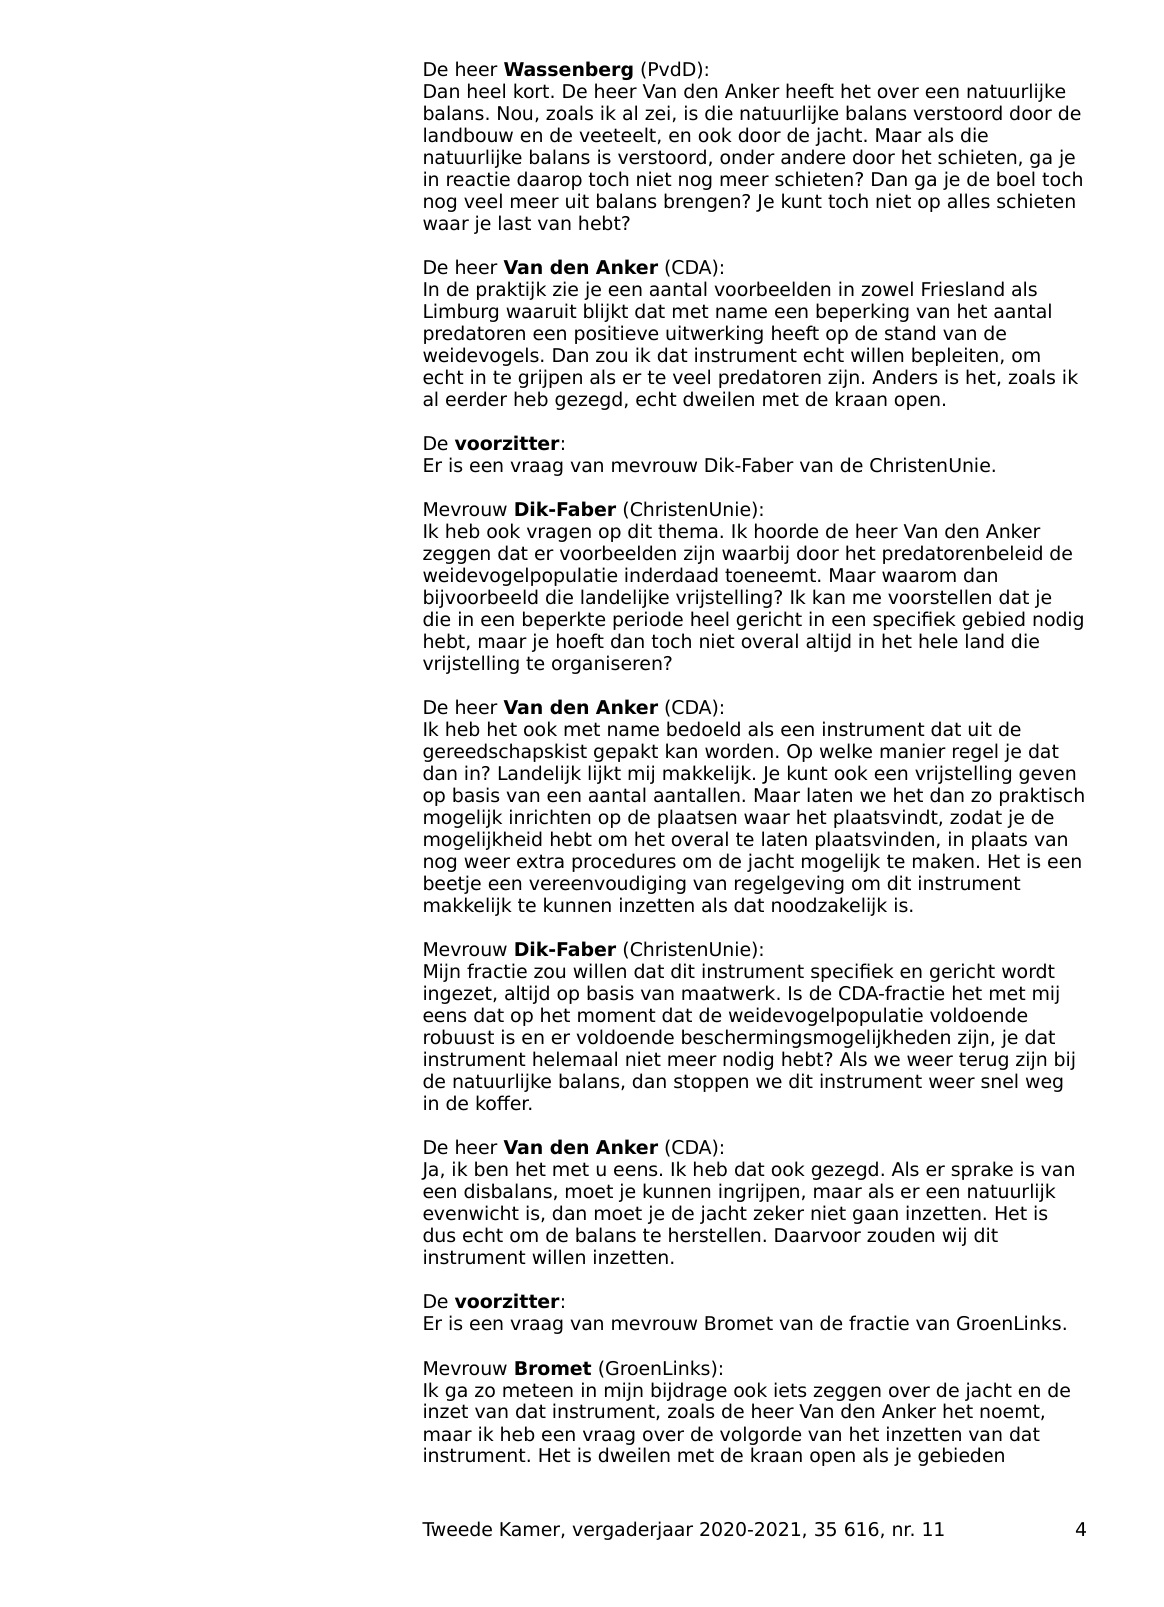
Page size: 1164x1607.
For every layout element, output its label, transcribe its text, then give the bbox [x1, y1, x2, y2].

text Er is een vraag van mevrouw Dik-Faber van de ChristenUnie. [422, 455, 1087, 477]
text Ik heb het ook met name bedoeld als een instrument dat uit de gereedschapskist gepakt kan worden. Op welke manier regel je dat dan in? Landelijk lijkt mij makkelijk. Je kunt ook een vrijstelling geven op basis van een aantal aantallen. Maar laten we het dan zo praktisch mogelijk inrichten op de plaatsen waar het plaatsvindt, zodat je de mogelijkheid hebt om het overal te laten plaatsvinden, in plaats van nog weer extra procedures om de jacht mogelijk te maken. Het is een beetje een vereenvoudiging van regelgeving om dit instrument makkelijk te kunnen inzetten als dat noodzakelijk is. [422, 719, 1087, 917]
text Ja, ik ben het met u eens. Ik heb dat ook gezegd. Als er sprake is van een disbalans, moet je kunnen ingrijpen, maar als er een natuurlijk evenwicht is, dan moet je de jacht zeker niet gaan inzetten. Het is dus echt om de balans te herstellen. Daarvoor zouden wij dit instrument willen inzetten. [422, 1159, 1087, 1269]
text De heer Van den Anker (CDA): [422, 697, 1087, 719]
text Dan heel kort. De heer Van den Anker heeft het over een natuurlijke balans. Nou, zoals ik al zei, is die natuurlijke balans verstoord door de landbouw en de veeteelt, en ook door de jacht. Maar als die natuurlijke balans is verstoord, onder andere door het schieten, ga je in reactie daarop toch niet nog meer schieten? Dan ga je de boel toch nog veel meer uit balans brengen? Je kunt toch niet op alles schieten waar je last van hebt? [422, 81, 1087, 235]
text Mevrouw Bromet (GroenLinks): [422, 1357, 1087, 1379]
text Er is een vraag van mevrouw Bromet van de fractie van GroenLinks. [422, 1313, 1087, 1335]
text De voorzitter: [422, 433, 1087, 455]
text De heer Wassenberg (PvdD): [422, 59, 1087, 81]
text Mevrouw Dik-Faber (ChristenUnie): [422, 939, 1087, 961]
text Mijn fractie zou willen dat dit instrument specifiek en gericht wordt ingezet, altijd op basis van maatwerk. Is de CDA-fractie het met mij eens dat op het moment dat de weidevogelpopulatie voldoende robuust is en er voldoende beschermingsmogelijkheden zijn, je dat instrument helemaal niet meer nodig hebt? Als we weer terug zijn bij de natuurlijke balans, dan stoppen we dit instrument weer snel weg in de koffer. [422, 961, 1087, 1115]
text De heer Van den Anker (CDA): [422, 1137, 1087, 1159]
text De voorzitter: [422, 1291, 1087, 1313]
text Mevrouw Dik-Faber (ChristenUnie): [422, 499, 1087, 521]
text Ik ga zo meteen in mijn bijdrage ook iets zeggen over de jacht en de inzet van dat instrument, zoals de heer Van den Anker het noemt, maar ik heb een vraag over de volgorde van het inzetten van dat instrument. Het is dweilen met de kraan open als je gebieden [422, 1379, 1087, 1467]
text Ik heb ook vragen op dit thema. Ik hoorde de heer Van den Anker zeggen dat er voorbeelden zijn waarbij door het predatorenbeleid de weidevogelpopulatie inderdaad toeneemt. Maar waarom dan bijvoorbeeld die landelijke vrijstelling? Ik kan me voorstellen dat je die in een beperkte periode heel gericht in een specifiek gebied nodig hebt, maar je hoeft dan toch niet overal altijd in het hele land die vrijstelling te organiseren? [422, 521, 1087, 675]
text De heer Van den Anker (CDA): [422, 257, 1087, 279]
text In de praktijk zie je een aantal voorbeelden in zowel Friesland als Limburg waaruit blijkt dat met name een beperking van het aantal predatoren een positieve uitwerking heeft op de stand van de weidevogels. Dan zou ik dat instrument echt willen bepleiten, om echt in te grijpen als er te veel predatoren zijn. Anders is het, zoals ik al eerder heb gezegd, echt dweilen met de kraan open. [422, 279, 1087, 411]
